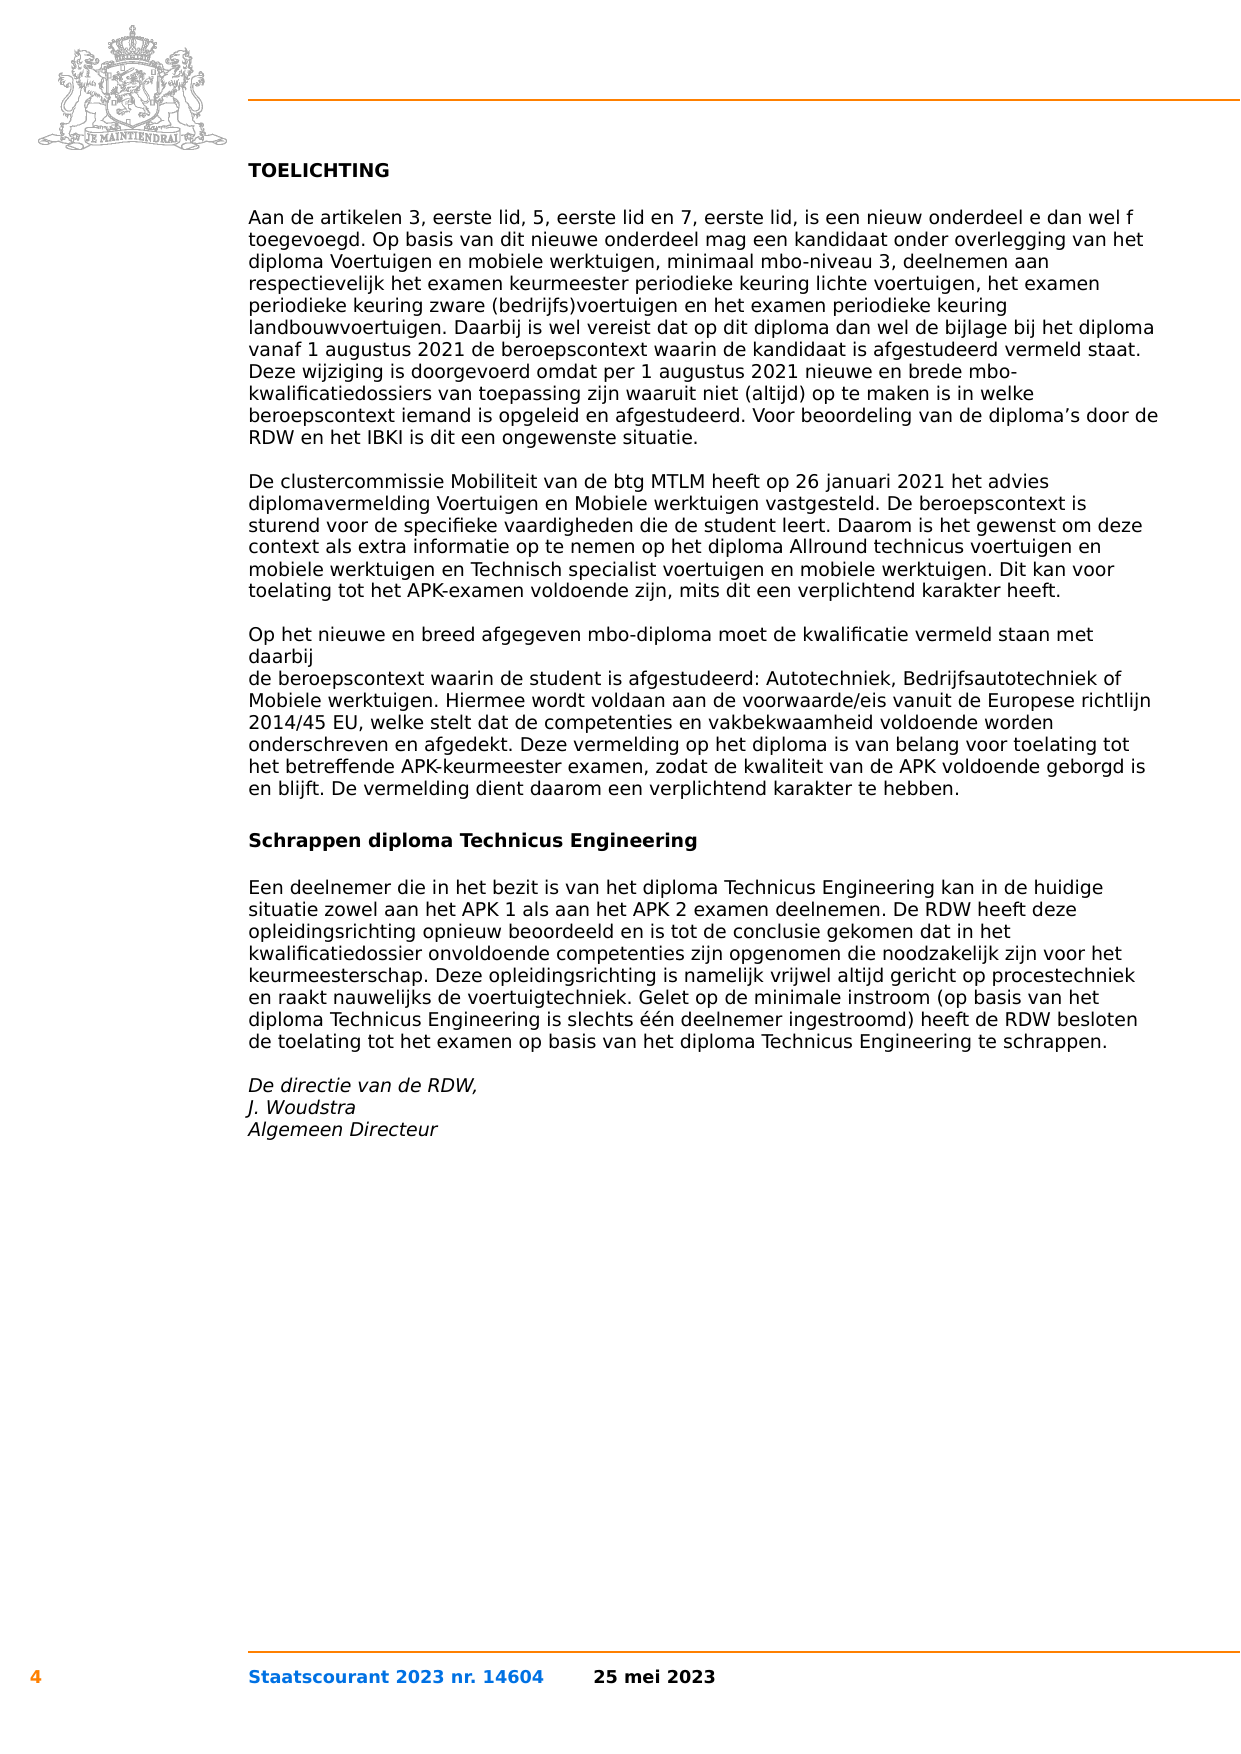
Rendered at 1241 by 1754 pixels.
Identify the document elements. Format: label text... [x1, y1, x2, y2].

text De directie van de RDW, J. Woudstra Algemeen Directeur [248, 1075, 1163, 1141]
text Een deelnemer die in het bezit is van het diploma Technicus Engineering kan in de huidige situatie zowel aan het APK 1 als aan het APK 2 examen deelnemen. De RDW heeft deze opleidingsrichting opnieuw beoordeeld en is tot de conclusie gekomen dat in het kwalificatiedossier onvoldoende competenties zijn opgenomen die noodzakelijk zijn voor het keurmeesterschap. Deze opleidingsrichting is namelijk vrijwel altijd gericht op procestechniek en raakt nauwelijks de voertuigtechniek. Gelet op de minimale instroom (op basis van het diploma Technicus Engineering is slechts één deelnemer ingestroomd) heeft de RDW besloten de toelating tot het examen op basis van het diploma Technicus Engineering te schrappen. [248, 877, 1163, 1053]
subtitle Schrappen diploma Technicus Engineering [248, 830, 1163, 852]
text De clustercommissie Mobiliteit van de btg MTLM heeft op 26 januari 2021 het advies diplomavermelding Voertuigen en Mobiele werktuigen vastgesteld. De beroepscontext is sturend voor de specifieke vaardigheden die de student leert. Daarom is het gewenst om deze context als extra informatie op te nemen op het diploma Allround technicus voertuigen en mobiele werktuigen en Technisch specialist voertuigen en mobiele werktuigen. Dit kan voor toelating tot het APK-examen voldoende zijn, mits dit een verplichtend karakter heeft. [248, 471, 1163, 602]
subtitle TOELICHTING [248, 160, 1163, 182]
picture [38, 25, 227, 150]
text Op het nieuwe en breed afgegeven mbo-diploma moet de kwalificatie vermeld staan met daarbij [248, 624, 1163, 668]
text Aan de artikelen 3, eerste lid, 5, eerste lid en 7, eerste lid, is een nieuw onderdeel e dan wel f toegevoegd. Op basis van dit nieuwe onderdeel mag een kandidaat onder overlegging van het diploma Voertuigen en mobiele werktuigen, minimaal mbo-niveau 3, deelnemen aan respectievelijk het examen keurmeester periodieke keuring lichte voertuigen, het examen periodieke keuring zware (bedrijfs)voertuigen en het examen periodieke keuring landbouwvoertuigen. Daarbij is wel vereist dat op dit diploma dan wel de bijlage bij het diploma vanaf 1 augustus 2021 de beroepscontext waarin de kandidaat is afgestudeerd vermeld staat. Deze wijziging is doorgevoerd omdat per 1 augustus 2021 nieuwe en brede mbo-kwalificatiedossiers van toepassing zijn waaruit niet (altijd) op te maken is in welke beroepscontext iemand is opgeleid en afgestudeerd. Voor beoordeling van de diploma’s door de RDW en het IBKI is dit een ongewenste situatie. [248, 207, 1163, 449]
text de beroepscontext waarin de student is afgestudeerd: Autotechniek, Bedrijfsautotechniek of Mobiele werktuigen. Hiermee wordt voldaan aan de voorwaarde/eis vanuit de Europese richtlijn 2014/45 EU, welke stelt dat de competenties en vakbekwaamheid voldoende worden onderschreven en afgedekt. Deze vermelding op het diploma is van belang voor toelating tot het betreffende APK-keurmeester examen, zodat de kwaliteit van de APK voldoende geborgd is en blijft. De vermelding dient daarom een verplichtend karakter te hebben. [248, 668, 1163, 800]
